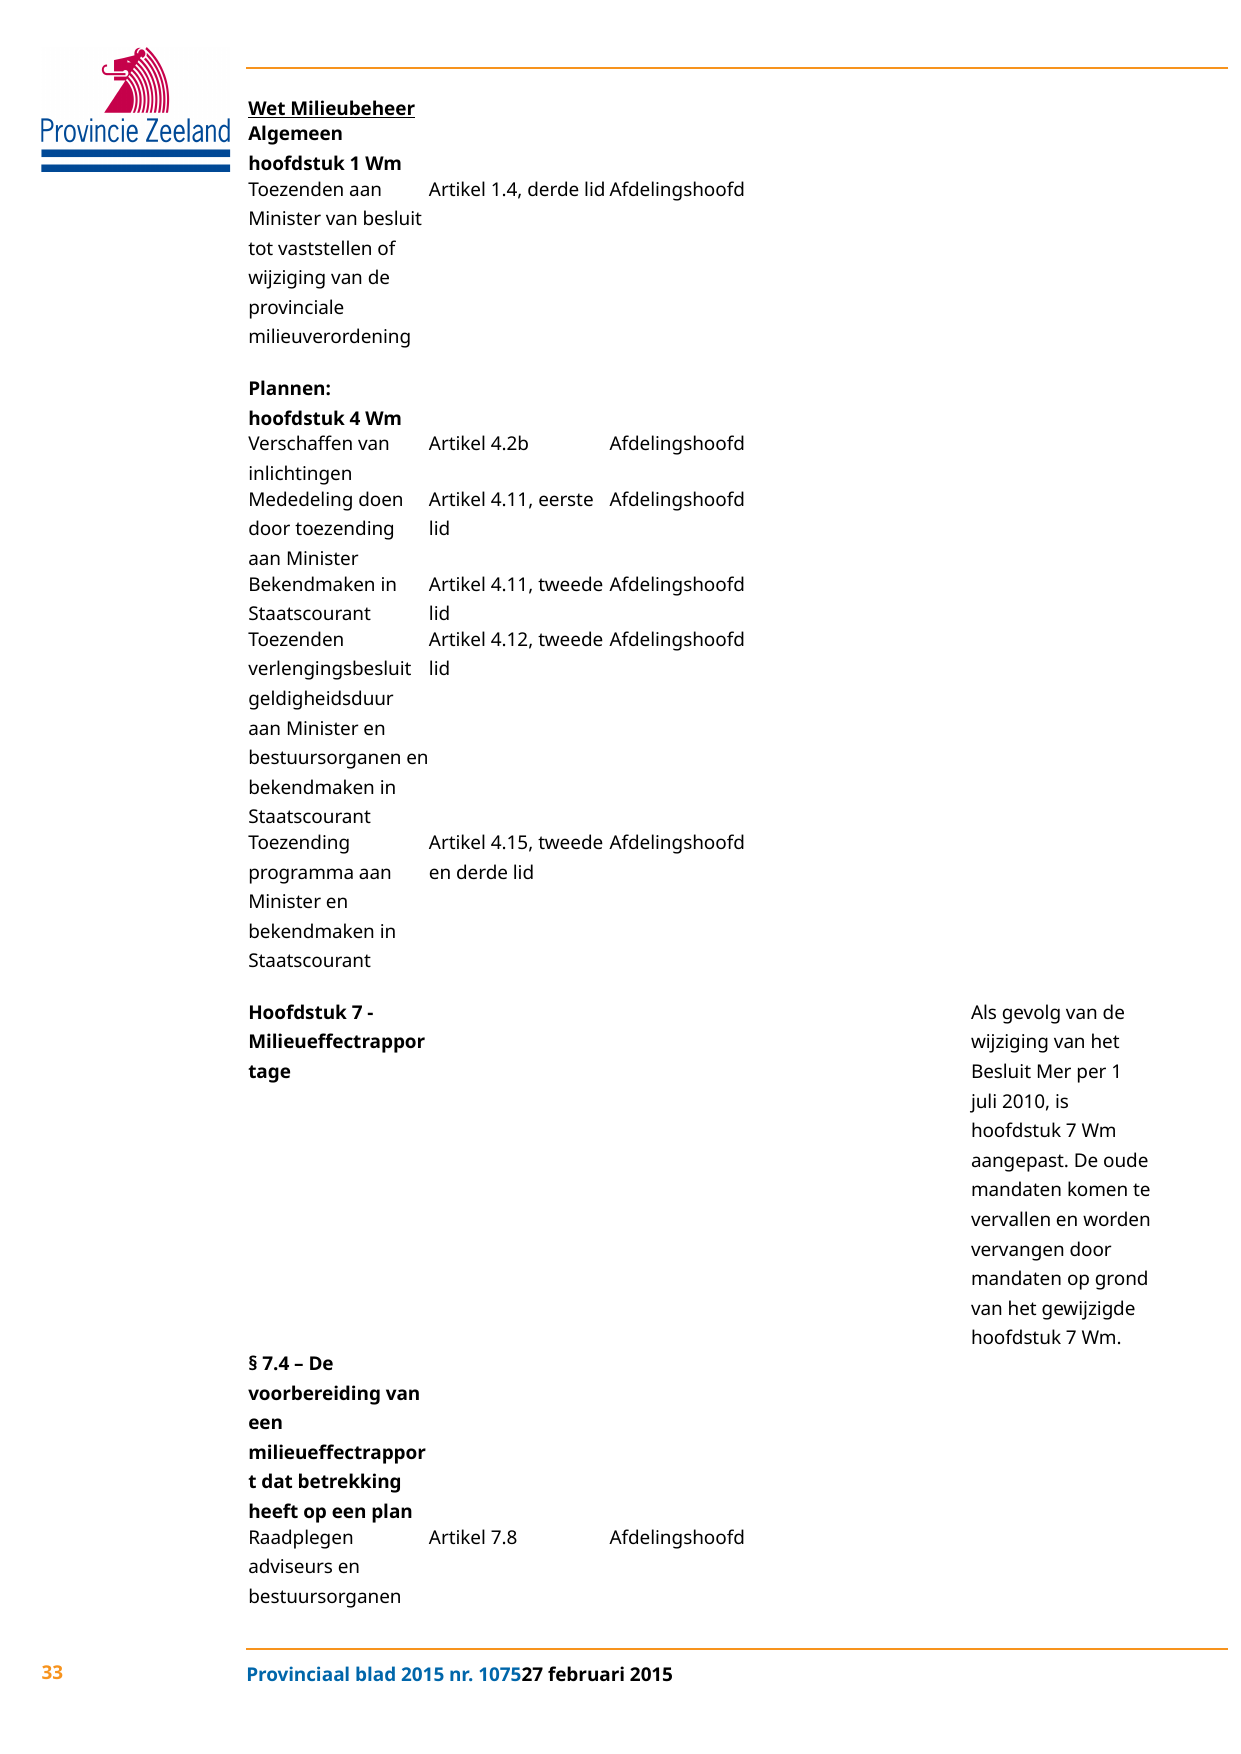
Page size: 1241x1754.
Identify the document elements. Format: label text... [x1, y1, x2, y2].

table_cell Toezenden verlengingsbesluit geldigheidsduur aan Minister en bestuursorganen en bekendmaken in Staatscourant [248, 626, 429, 829]
table_cell Bekendmaken in Staatscourant [248, 571, 429, 626]
table_cell Afdelingshoofd [609, 1524, 790, 1609]
table_cell Hoofdstuk 7 - Milieueffectrapportage [248, 999, 429, 1350]
table_cell [609, 375, 790, 431]
table_cell [429, 1350, 609, 1524]
table_cell § 7.4 – De voorbereiding van een milieueffectrapport dat betrekking heeft op een plan [248, 1350, 429, 1524]
table_cell [971, 95, 1152, 121]
table_cell [971, 1524, 1152, 1609]
table_cell [609, 95, 790, 121]
table_cell [971, 121, 1152, 176]
table_cell [429, 350, 609, 375]
table_cell Afdelingshoofd [609, 571, 790, 626]
table_cell [971, 829, 1152, 973]
table_cell Als gevolg van de wijziging van het Besluit Mer per 1 juli 2010, is hoofdstuk 7 Wm aangepast. De oude mandaten komen te vervallen en worden vervangen door mandaten op grond van het gewijzigde hoofdstuk 7 Wm. [971, 999, 1152, 1350]
table_cell [971, 973, 1152, 999]
table_cell [248, 973, 429, 999]
table_cell [971, 375, 1152, 431]
table_cell Verschaffen van inlichtingen [248, 431, 429, 486]
table_cell Afdelingshoofd [609, 626, 790, 829]
table_cell Artikel 4.12, tweede lid [429, 626, 609, 829]
table_cell Afdelingshoofd [609, 486, 790, 571]
table_cell [790, 375, 971, 431]
table_cell Artikel 4.2b [429, 431, 609, 486]
table_cell [790, 973, 971, 999]
table_cell Artikel 4.15, tweede en derde lid [429, 829, 609, 973]
table_cell [429, 375, 609, 431]
table_cell [790, 571, 971, 626]
table_cell [248, 350, 429, 375]
table_cell [429, 999, 609, 1350]
table_cell [609, 973, 790, 999]
table_cell Algemeen hoofdstuk 1 Wm [248, 121, 429, 176]
table_cell [790, 1524, 971, 1609]
table_cell Artikel 4.11, eerste lid [429, 486, 609, 571]
table_cell [790, 121, 971, 176]
table_cell [790, 999, 971, 1350]
table_cell [971, 431, 1152, 486]
table_cell [971, 626, 1152, 829]
table_cell [790, 1350, 971, 1524]
table_cell [790, 95, 971, 121]
table_cell [790, 486, 971, 571]
table_cell [971, 486, 1152, 571]
table_cell Artikel 7.8 [429, 1524, 609, 1609]
table_cell [429, 973, 609, 999]
table_cell [971, 1350, 1152, 1524]
table_cell Artikel 4.11, tweede lid [429, 571, 609, 626]
table_cell Raadplegen adviseurs en bestuursorganen [248, 1524, 429, 1609]
table_cell [429, 121, 609, 176]
table_cell [609, 999, 790, 1350]
table_cell Artikel 1.4, derde lid [429, 176, 609, 349]
table_cell [609, 1350, 790, 1524]
table_cell [790, 350, 971, 375]
table_cell [609, 121, 790, 176]
table_cell [609, 350, 790, 375]
table_cell Plannen: hoofdstuk 4 Wm [248, 375, 429, 431]
table_cell Wet Milieubeheer [248, 95, 429, 121]
table_cell Afdelingshoofd [609, 431, 790, 486]
table_cell [790, 829, 971, 973]
table_cell Afdelingshoofd [609, 829, 790, 973]
table_cell [971, 176, 1152, 349]
table_cell [429, 95, 609, 121]
table_cell [790, 431, 971, 486]
table_cell [790, 626, 971, 829]
table_cell Mededeling doen door toezending aan Minister [248, 486, 429, 571]
table_cell Afdelingshoofd [609, 176, 790, 349]
table_cell Toezenden aan Minister van besluit tot vaststellen of wijziging van de provinciale milieuverordening [248, 176, 429, 349]
picture [41, 47, 231, 172]
table_cell [971, 571, 1152, 626]
table_cell Toezending programma aan Minister en bekendmaken in Staatscourant [248, 829, 429, 973]
table_cell [790, 176, 971, 349]
table_cell [971, 350, 1152, 375]
